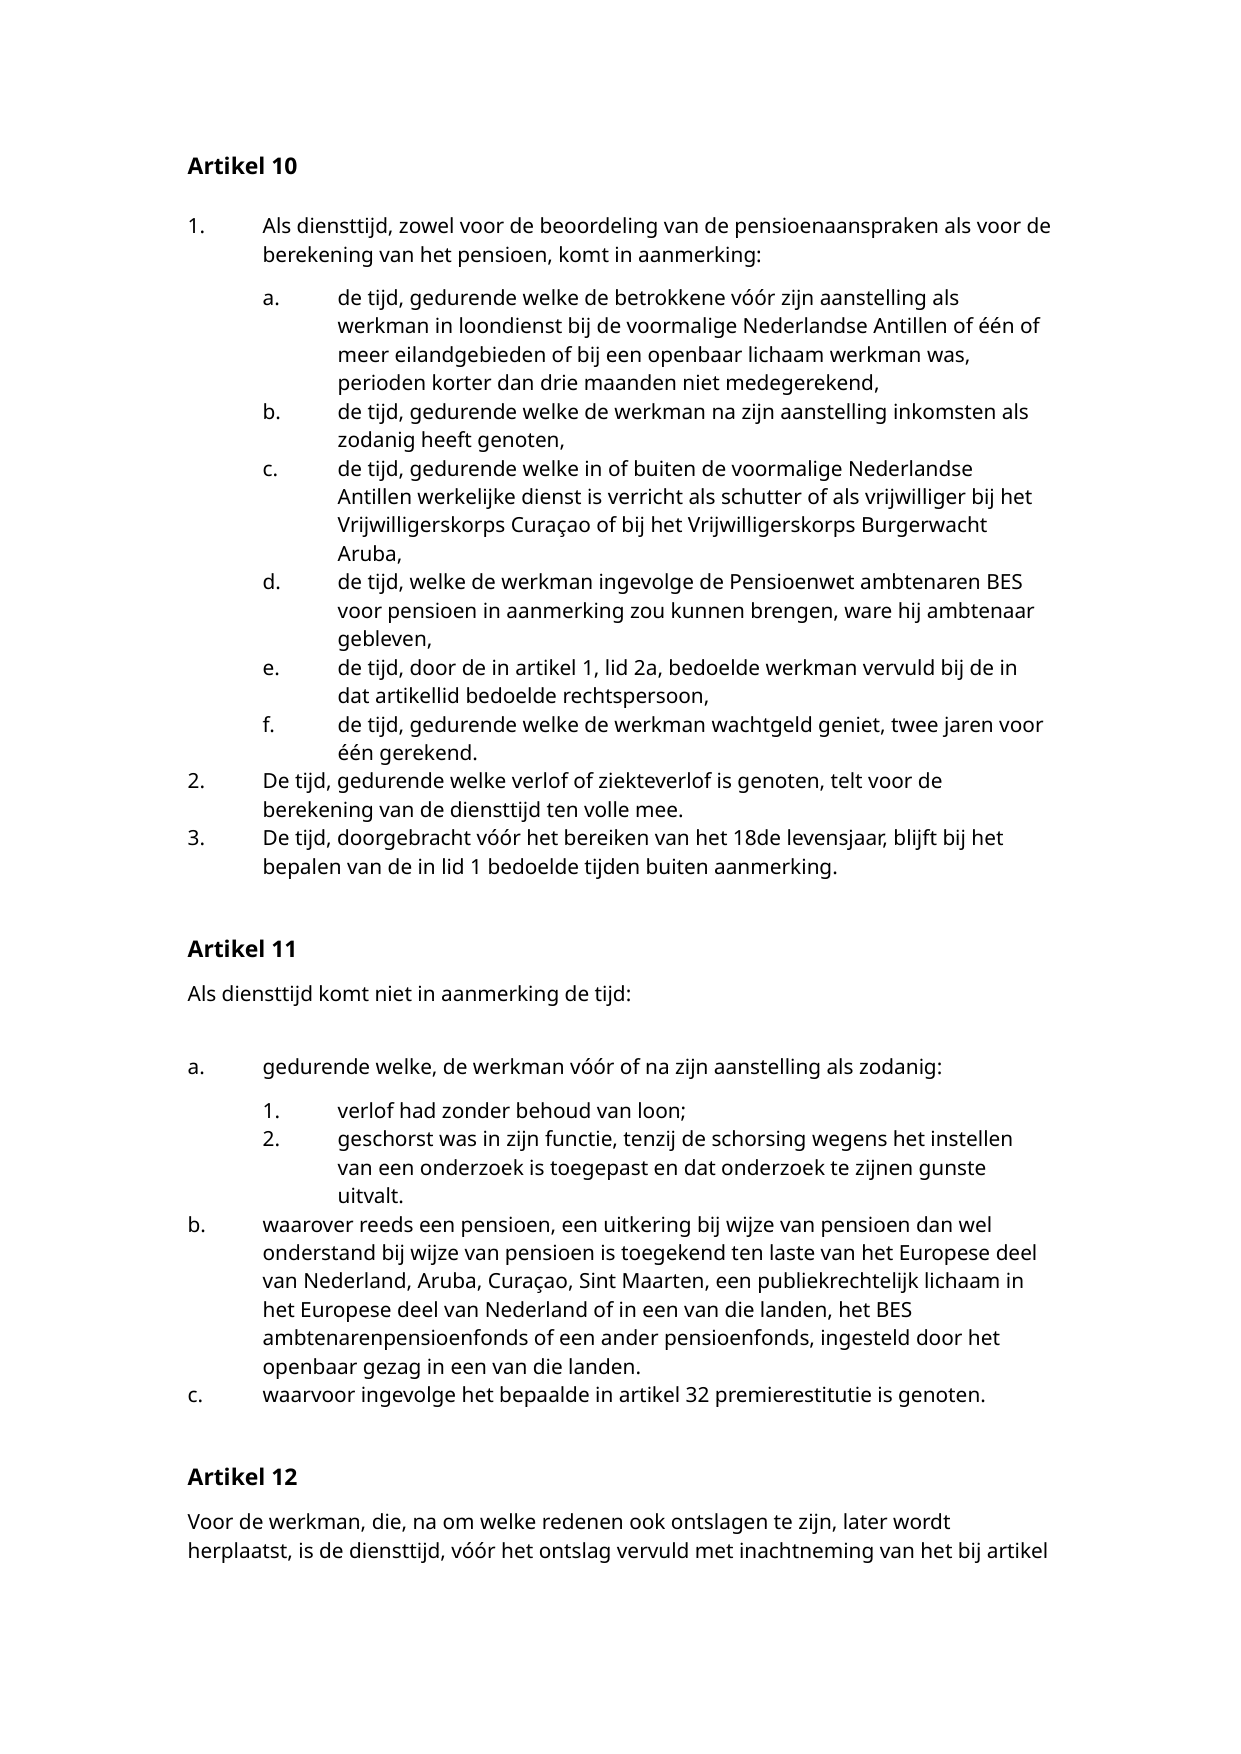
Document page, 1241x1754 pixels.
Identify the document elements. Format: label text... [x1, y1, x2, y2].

text Voor de werkman, die, na om welke redenen ook ontslagen te zijn, later wordt herplaatst, is de diensttijd, vóór het ontslag vervuld met inachtneming van het bij artikel [187, 1507, 1053, 1564]
list verlof had zonder behoud van loon; [262, 1096, 1053, 1124]
subtitle Artikel 12 [187, 1461, 1053, 1492]
list De tijd, doorgebracht vóór het bereiken van het 18de levensjaar, blijft bij het bepalen van de in lid 1 bedoelde tijden buiten aanmerking. [187, 823, 1053, 880]
list de tijd, gedurende welke de werkman wachtgeld geniet, twee jaren voor één gerekend. [262, 710, 1053, 767]
subtitle Artikel 10 [187, 150, 1053, 181]
list de tijd, gedurende welke de betrokkene vóór zijn aanstelling als werkman in loondienst bij de voormalige Nederlandse Antillen of één of meer eilandgebieden of bij een openbaar lichaam werkman was, perioden korter dan drie maanden niet medegerekend, [262, 283, 1053, 397]
text Als diensttijd komt niet in aanmerking de tijd: [187, 979, 1053, 1007]
list de tijd, welke de werkman ingevolge de Pensioenwet ambtenaren BES voor pensioen in aanmerking zou kunnen brengen, ware hij ambtenaar gebleven, [262, 567, 1053, 653]
list waarover reeds een pensioen, een uitkering bij wijze van pensioen dan wel onderstand bij wijze van pensioen is toegekend ten laste van het Europese deel van Nederland, Aruba, Curaçao, Sint Maarten, een publiekrechtelijk lichaam in het Europese deel van Nederland of in een van die landen, het BES ambtenarenpensioenfonds of een ander pensioenfonds, ingesteld door het openbaar gezag in een van die landen. [187, 1210, 1053, 1380]
list Als diensttijd, zowel voor de beoordeling van de pensioenaanspraken als voor de berekening van het pensioen, komt in aanmerking: [187, 211, 1053, 268]
list de tijd, gedurende welke in of buiten de voormalige Nederlandse Antillen werkelijke dienst is verricht als schutter of als vrijwilliger bij het Vrijwilligerskorps Curaçao of bij het Vrijwilligerskorps Burgerwacht Aruba, [262, 454, 1053, 567]
subtitle Artikel 11 [187, 933, 1053, 964]
list de tijd, gedurende welke de werkman na zijn aanstelling inkomsten als zodanig heeft genoten, [262, 397, 1053, 454]
list De tijd, gedurende welke verlof of ziekteverlof is genoten, telt voor de berekening van de diensttijd ten volle mee. [187, 767, 1053, 823]
list de tijd, door de in artikel 1, lid 2a, bedoelde werkman vervuld bij de in dat artikellid bedoelde rechtspersoon, [262, 653, 1053, 710]
list geschorst was in zijn functie, tenzij de schorsing wegens het instellen van een onderzoek is toegepast en dat onderzoek te zijnen gunste uitvalt. [262, 1124, 1053, 1210]
list gedurende welke, de werkman vóór of na zijn aanstelling als zodanig: [187, 1052, 1053, 1081]
list waarvoor ingevolge het bepaalde in artikel 32 premierestitutie is genoten. [187, 1380, 1053, 1409]
